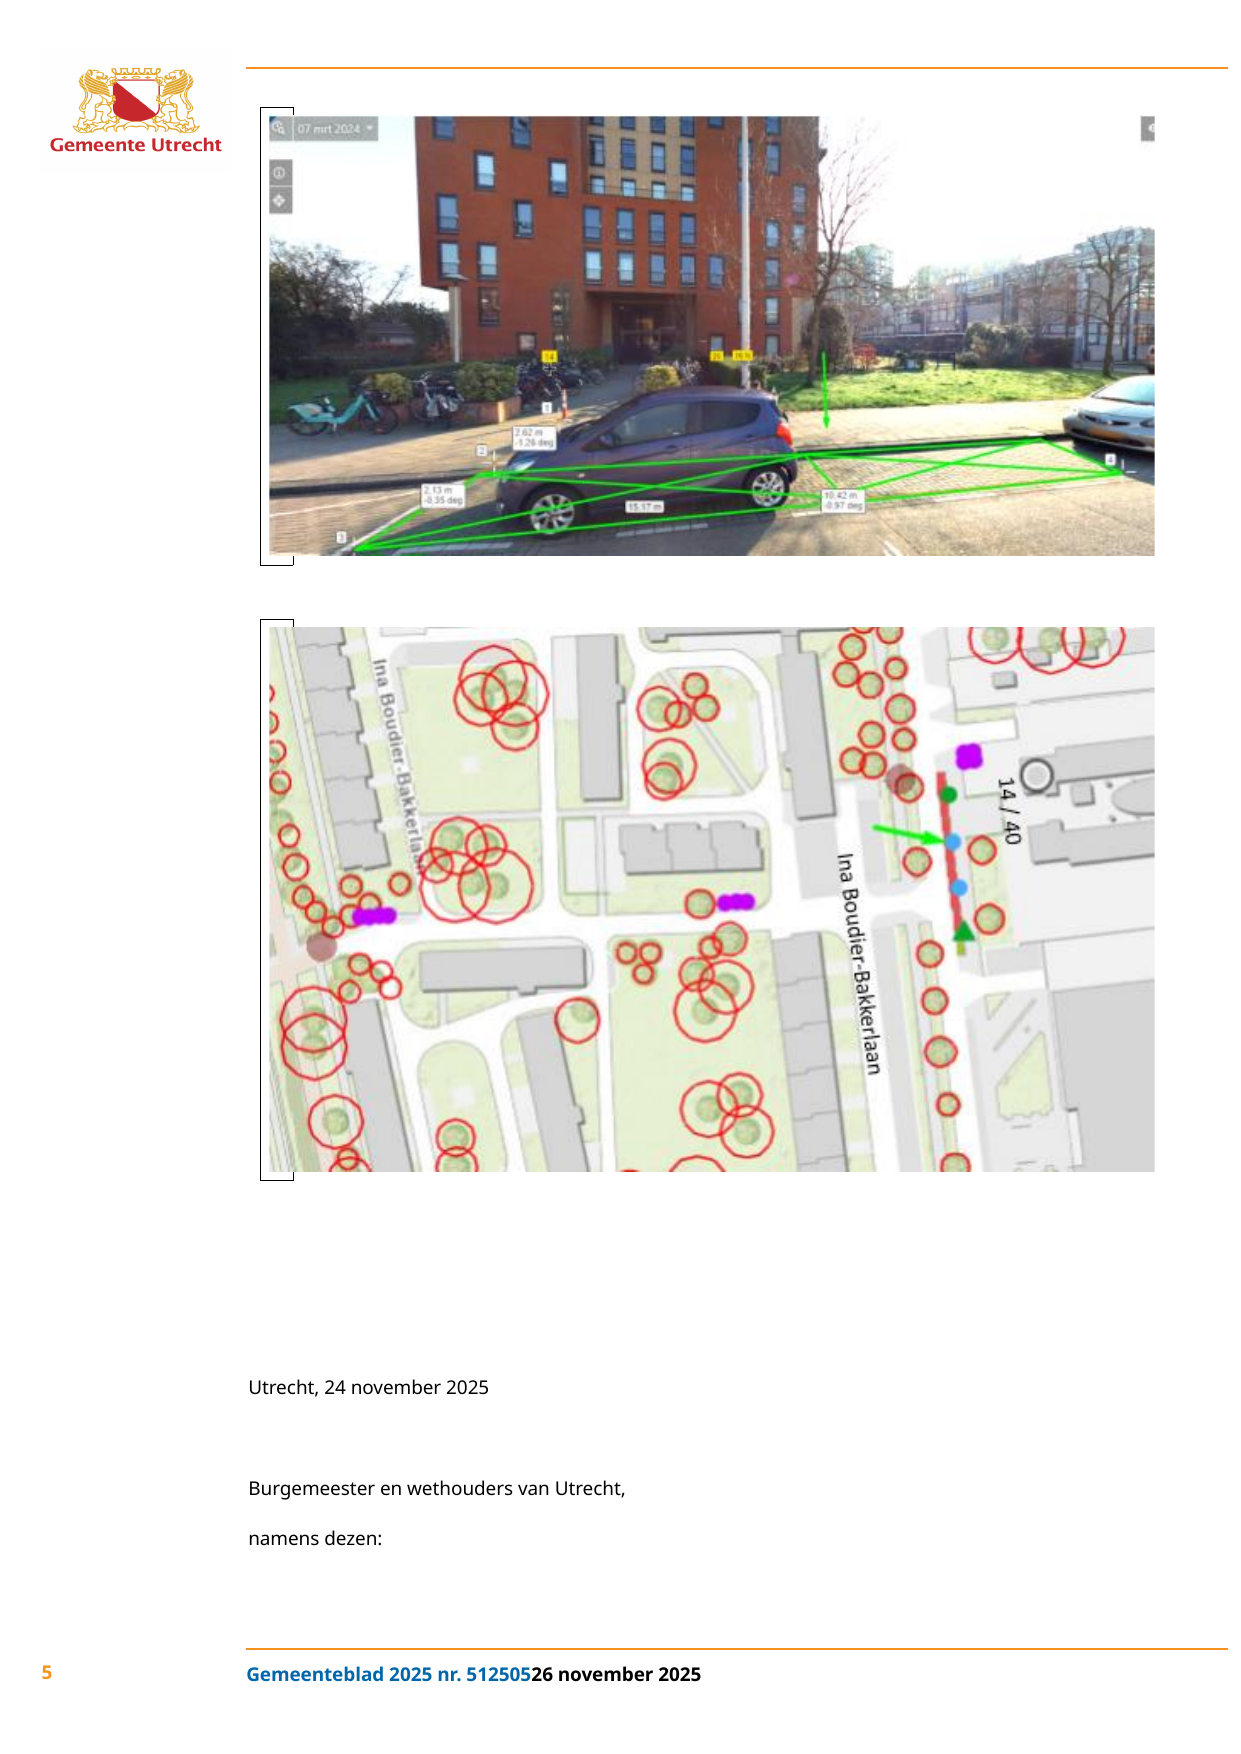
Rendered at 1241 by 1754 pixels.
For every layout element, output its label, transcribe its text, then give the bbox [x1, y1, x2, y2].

text namens dezen: [248, 1525, 1152, 1551]
picture [268, 115, 1155, 556]
text Burgemeester en wethouders van Utrecht, [248, 1475, 1152, 1500]
picture [41, 47, 231, 172]
text Utrecht, 24 november 2025 [248, 1374, 1152, 1399]
picture [268, 627, 1155, 1172]
